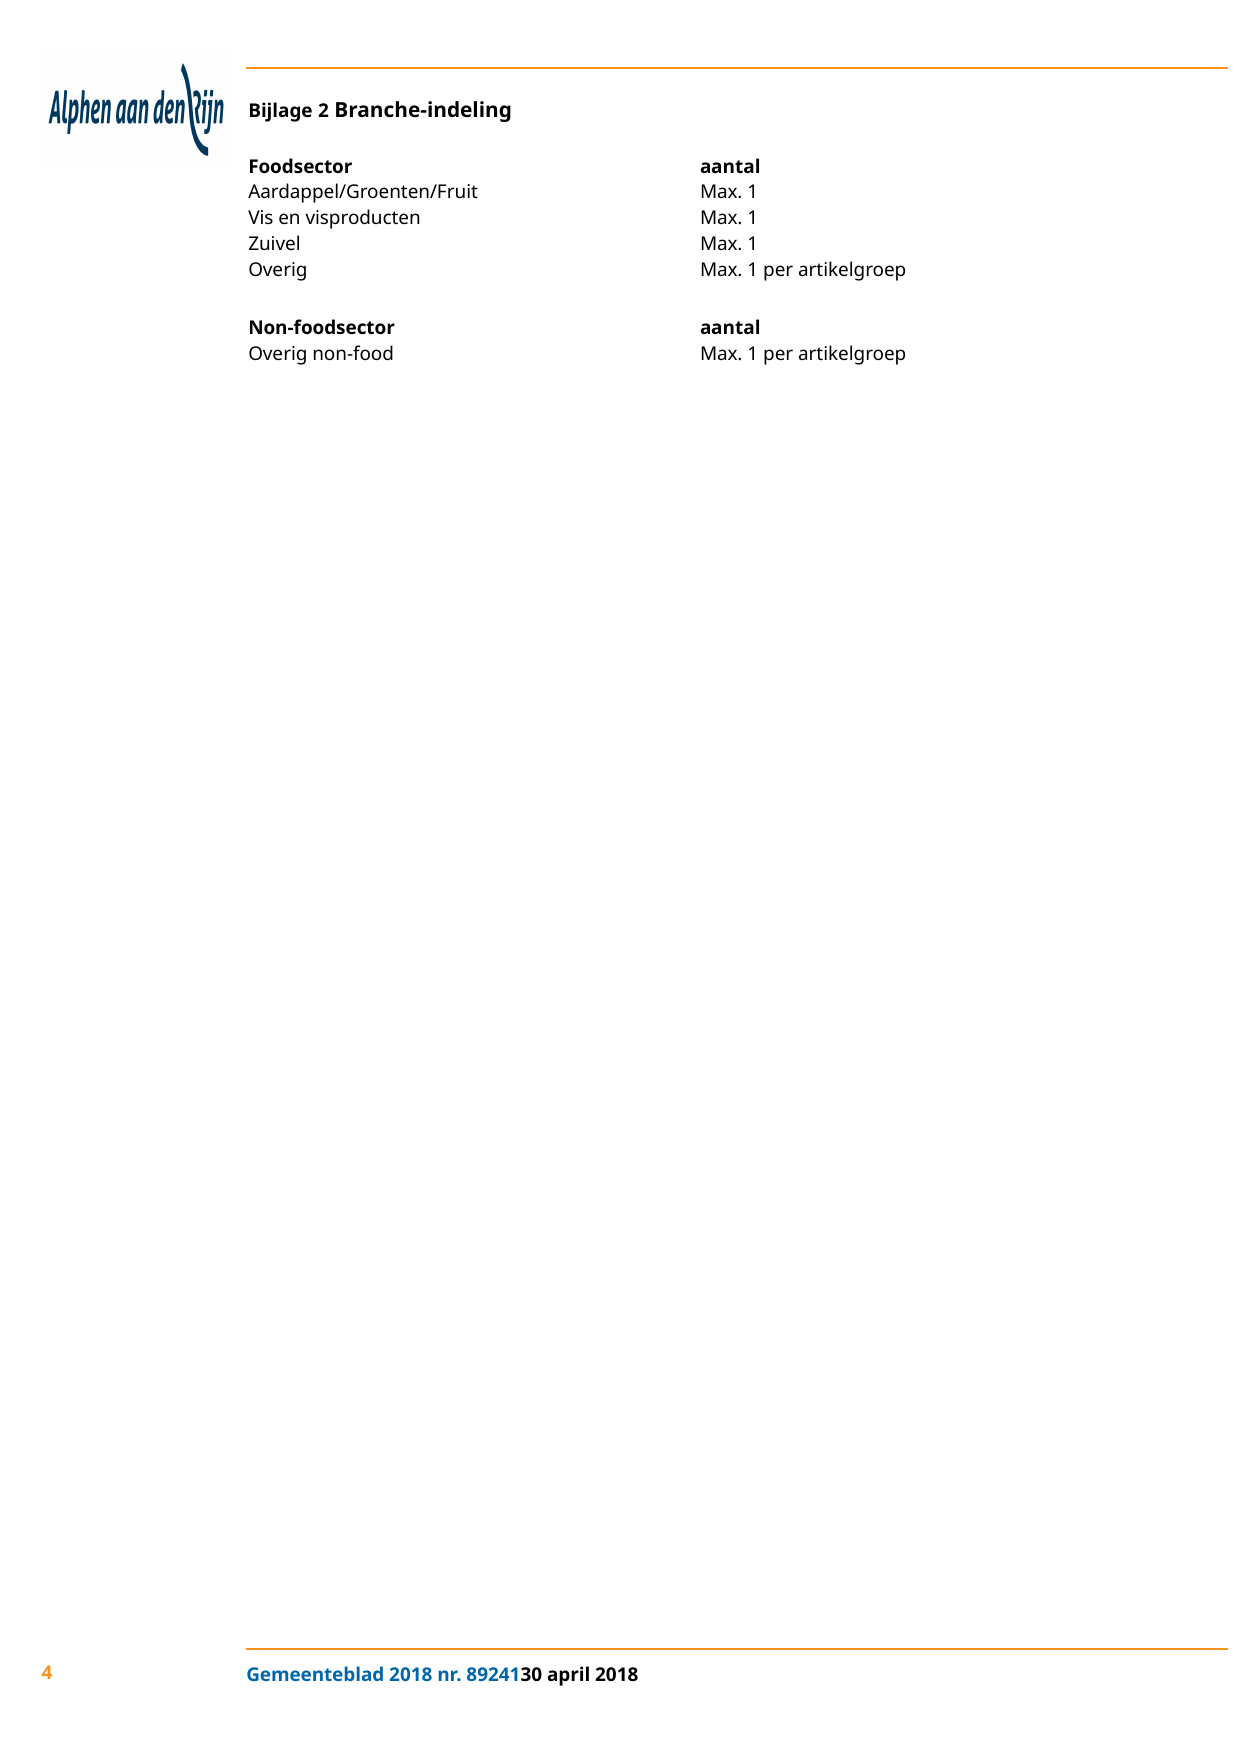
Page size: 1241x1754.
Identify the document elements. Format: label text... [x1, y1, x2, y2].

table_header aantal [700, 315, 1152, 340]
table_header Foodsector [248, 153, 700, 179]
table_cell Max. 1 per artikelgroep [700, 340, 1152, 366]
picture [41, 47, 231, 172]
table_cell Zuivel [248, 230, 700, 256]
table_cell Vis en visproducten [248, 205, 700, 230]
table_cell Aardappel/Groenten/Fruit [248, 179, 700, 204]
table_header Non-foodsector [248, 315, 700, 340]
table_cell Max. 1 [700, 179, 1152, 204]
table_cell Overig non-food [248, 340, 700, 366]
text Bijlage 2 Branche-indeling [248, 95, 1152, 123]
table_cell Overig [248, 256, 700, 282]
table_header aantal [700, 153, 1152, 179]
table_cell Max. 1 [700, 205, 1152, 230]
table_cell Max. 1 per artikelgroep [700, 256, 1152, 282]
table_cell Max. 1 [700, 230, 1152, 256]
